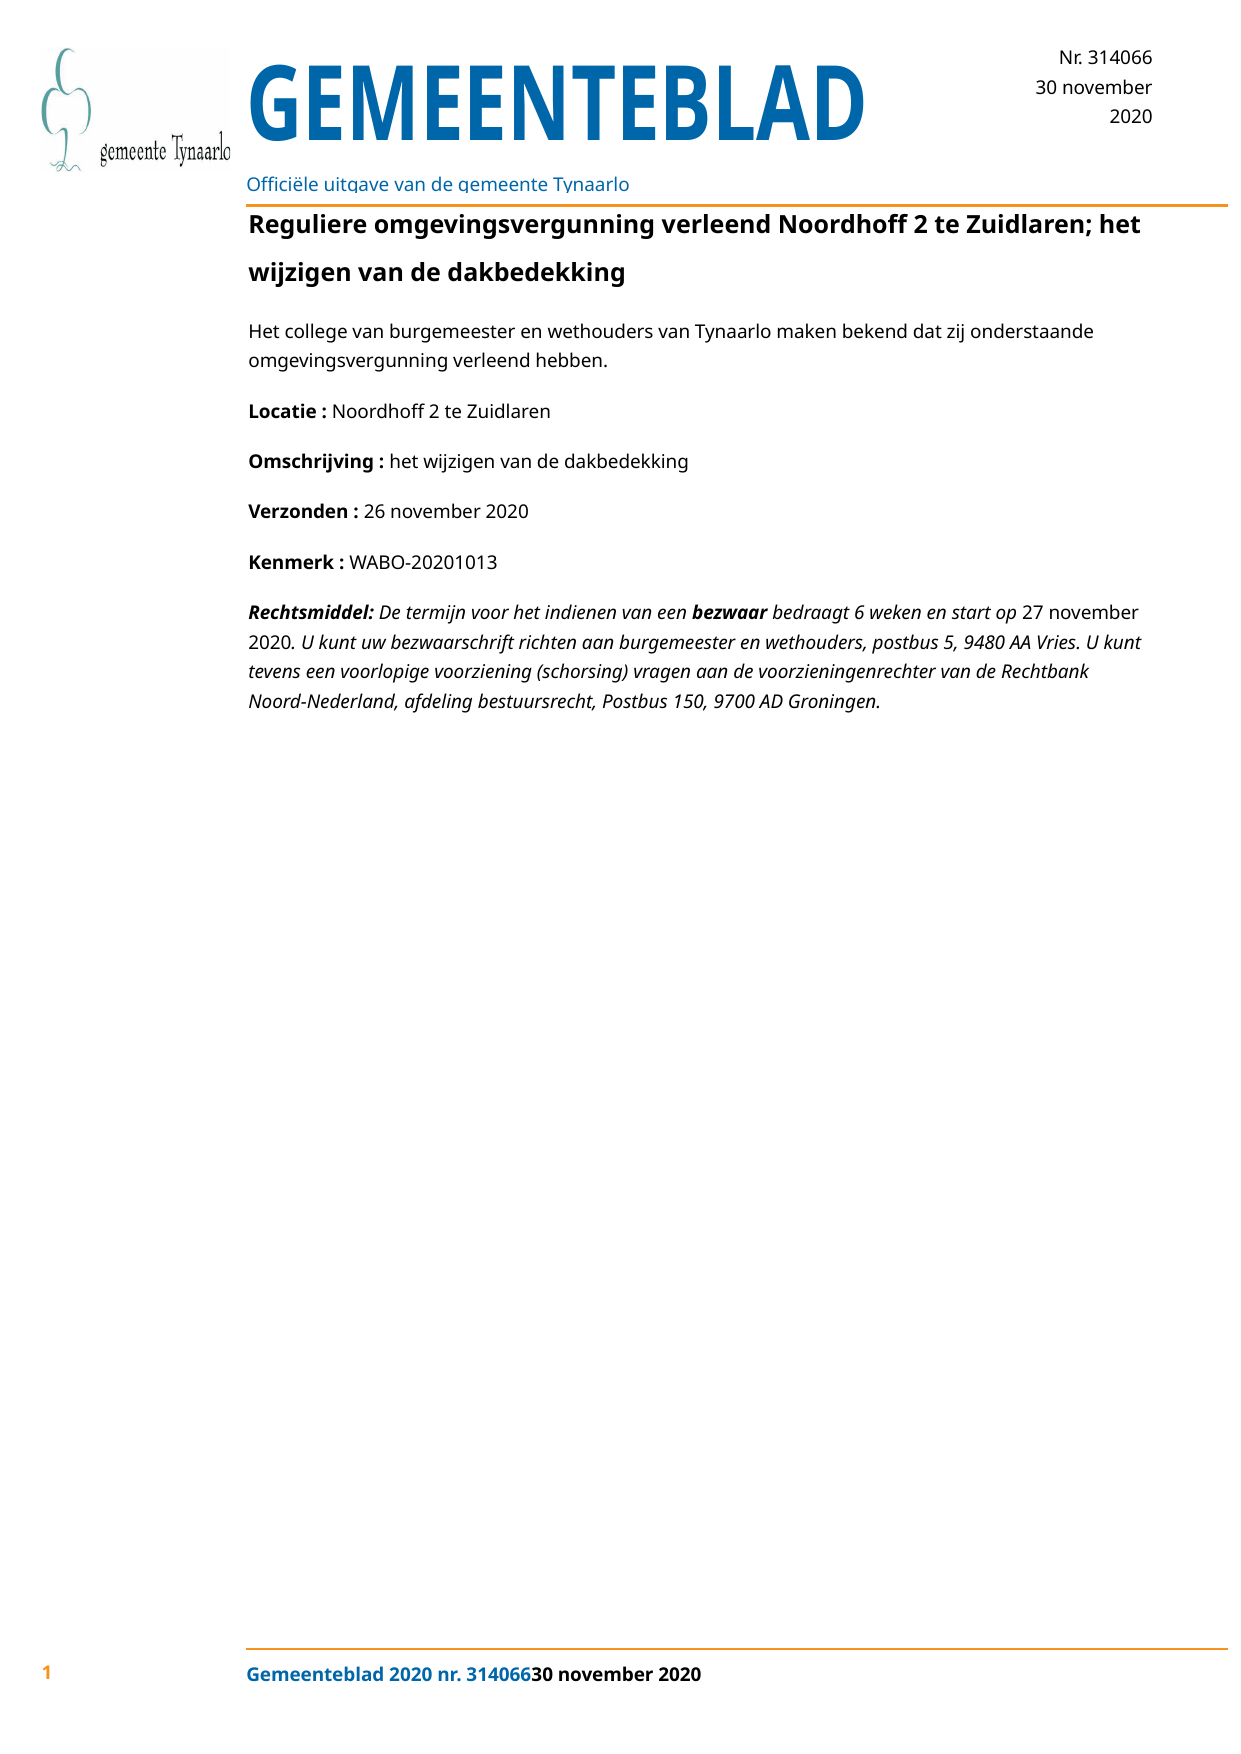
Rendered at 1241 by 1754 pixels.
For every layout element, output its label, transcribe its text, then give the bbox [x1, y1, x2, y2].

text Locatie : Noordhoff 2 te Zuidlaren [248, 398, 1152, 424]
text Kenmerk : WABO-20201013 [248, 549, 1152, 575]
text Rechtsmiddel: De termijn voor het indienen van een bezwaar bedraagt 6 weken en start op 27 november 2020. U kunt uw bezwaarschrift richten aan burgemeester en wethouders, postbus 5, 9480 AA Vries. U kunt tevens een voorlopige voorziening (schorsing) vragen aan de voorzieningenrechter van de Rechtbank Noord-Nederland, afdeling bestuursrecht, Postbus 150, 9700 AD Groningen. [248, 599, 1152, 714]
text Het college van burgemeester en wethouders van Tynaarlo maken bekend dat zij onderstaande omgevingsvergunning verleend hebben. [248, 318, 1152, 373]
picture [41, 47, 231, 172]
text Verzonden : 26 november 2020 [248, 499, 1152, 524]
text Omschrijving : het wijzigen van de dakbedekking [248, 448, 1152, 474]
text Reguliere omgevingsvergunning verleend Noordhoff 2 te Zuidlaren; het wijzigen van de dakbedekking [248, 207, 1152, 288]
